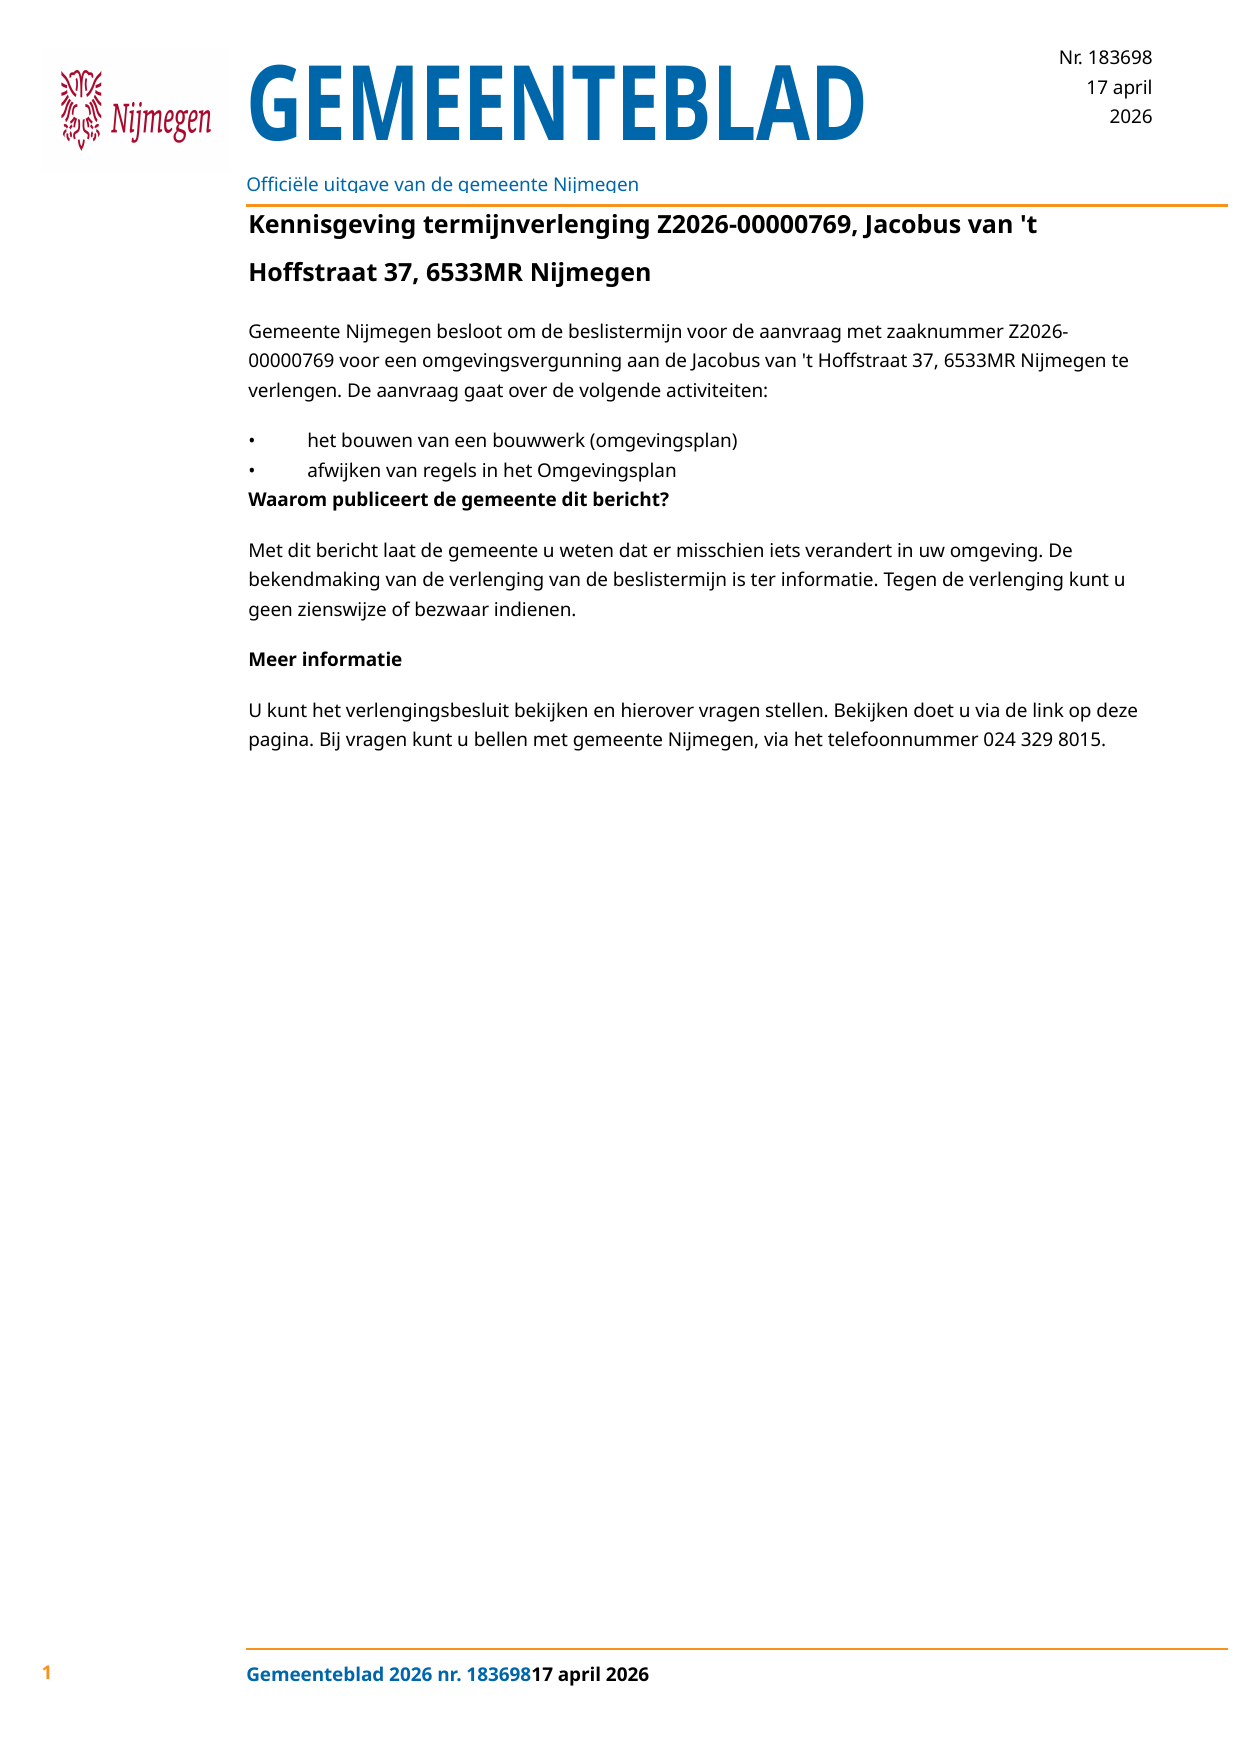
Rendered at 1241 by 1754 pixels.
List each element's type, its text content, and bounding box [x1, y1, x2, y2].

text U kunt het verlengingsbesluit bekijken en hierover vragen stellen. Bekijken doet u via de link op deze pagina. Bij vragen kunt u bellen met gemeente Nijmegen, via het telefoonnummer 024 329 8015. [248, 697, 1152, 752]
list het bouwen van een bouwwerk (omgevingsplan) [248, 427, 1152, 453]
text Gemeente Nijmegen besloot om de beslistermijn voor de aanvraag met zaaknummer Z2026-00000769 voor een omgevingsvergunning aan de Jacobus van 't Hoffstraat 37, 6533MR Nijmegen te verlengen. De aanvraag gaat over de volgende activiteiten: [248, 318, 1152, 403]
text Kennisgeving termijnverlenging Z2026-00000769, Jacobus van 't Hoffstraat 37, 6533MR Nijmegen [248, 207, 1152, 288]
list afwijken van regels in het Omgevingsplan [248, 457, 1152, 483]
picture [41, 47, 231, 172]
text Meer informatie [248, 647, 1152, 672]
text Waarom publiceert de gemeente dit bericht? [248, 487, 1152, 512]
text Met dit bericht laat de gemeente u weten dat er misschien iets verandert in uw omgeving. De bekendmaking van de verlenging van de beslistermijn is ter informatie. Tegen de verlenging kunt u geen zienswijze of bezwaar indienen. [248, 537, 1152, 622]
